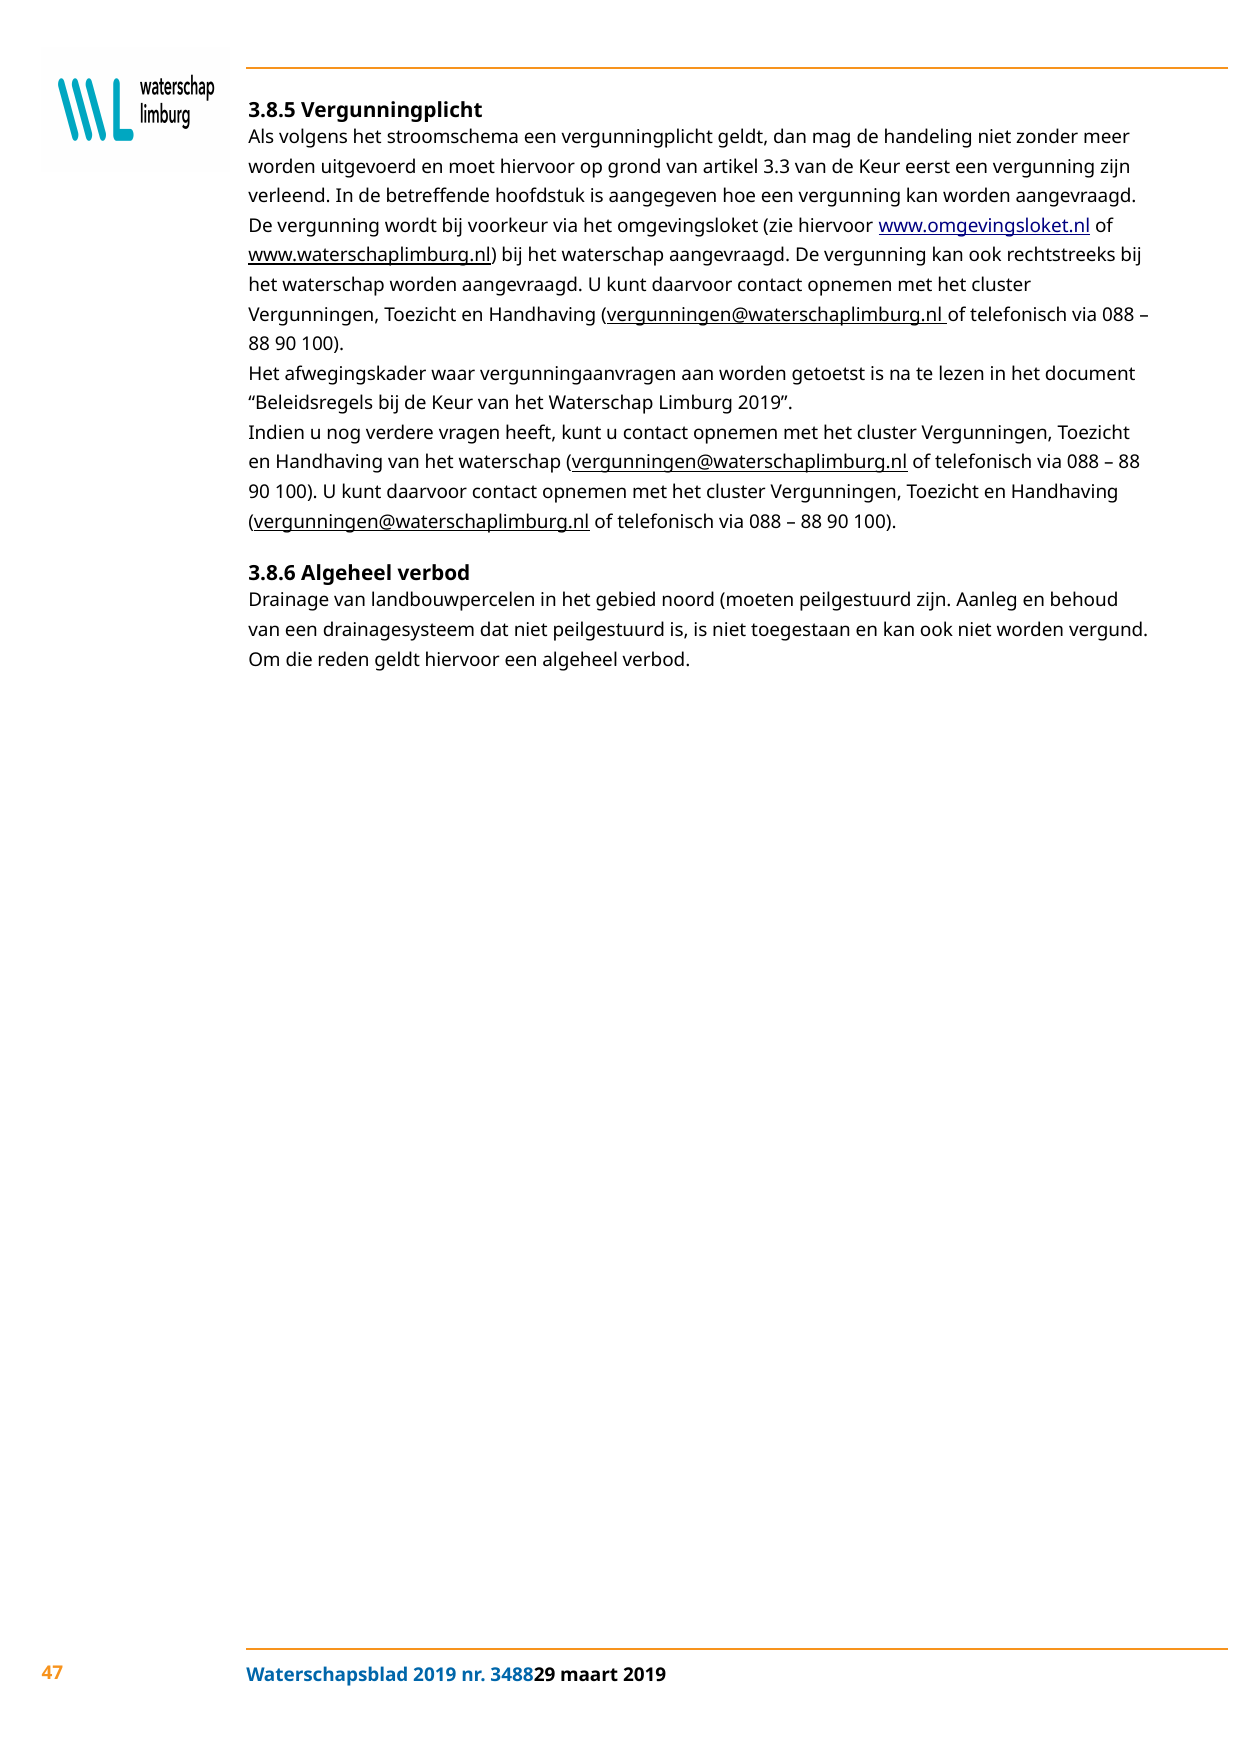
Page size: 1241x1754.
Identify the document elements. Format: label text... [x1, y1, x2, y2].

text 3.8.5 Vergunningplicht [248, 95, 1152, 123]
text Drainage van landbouwpercelen in het gebied noord (moeten peilgestuurd zijn. Aanleg en behoud van een drainagesysteem dat niet peilgestuurd is, is niet toegestaan en kan ook niet worden vergund. Om die reden geldt hiervoor een algeheel verbod. [248, 587, 1152, 672]
text 3.8.6 Algeheel verbod [248, 558, 1152, 587]
text Het afwegingskader waar vergunningaanvragen aan worden getoetst is na te lezen in het document “Beleidsregels bij de Keur van het Waterschap Limburg 2019”. [248, 360, 1152, 415]
picture [41, 47, 231, 172]
text Indien u nog verdere vragen heeft, kunt u contact opnemen met het cluster Vergunningen, Toezicht en Handhaving van het waterschap (vergunningen@waterschaplimburg.nl of telefonisch via 088 – 88 90 100). U kunt daarvoor contact opnemen met het cluster Vergunningen, Toezicht en Handhaving (vergunningen@waterschaplimburg.nl of telefonisch via 088 – 88 90 100). [248, 419, 1152, 533]
text Als volgens het stroomschema een vergunningplicht geldt, dan mag de handeling niet zonder meer worden uitgevoerd en moet hiervoor op grond van artikel 3.3 van de Keur eerst een vergunning zijn verleend. In de betreffende hoofdstuk is aangegeven hoe een vergunning kan worden aangevraagd. De vergunning wordt bij voorkeur via het omgevingsloket (zie hiervoor www.omgevingsloket.nl of www.waterschaplimburg.nl) bij het waterschap aangevraagd. De vergunning kan ook rechtstreeks bij het waterschap worden aangevraagd. U kunt daarvoor contact opnemen met het cluster Vergunningen, Toezicht en Handhaving (vergunningen@waterschaplimburg.nl of telefonisch via 088 – 88 90 100). [248, 123, 1152, 356]
